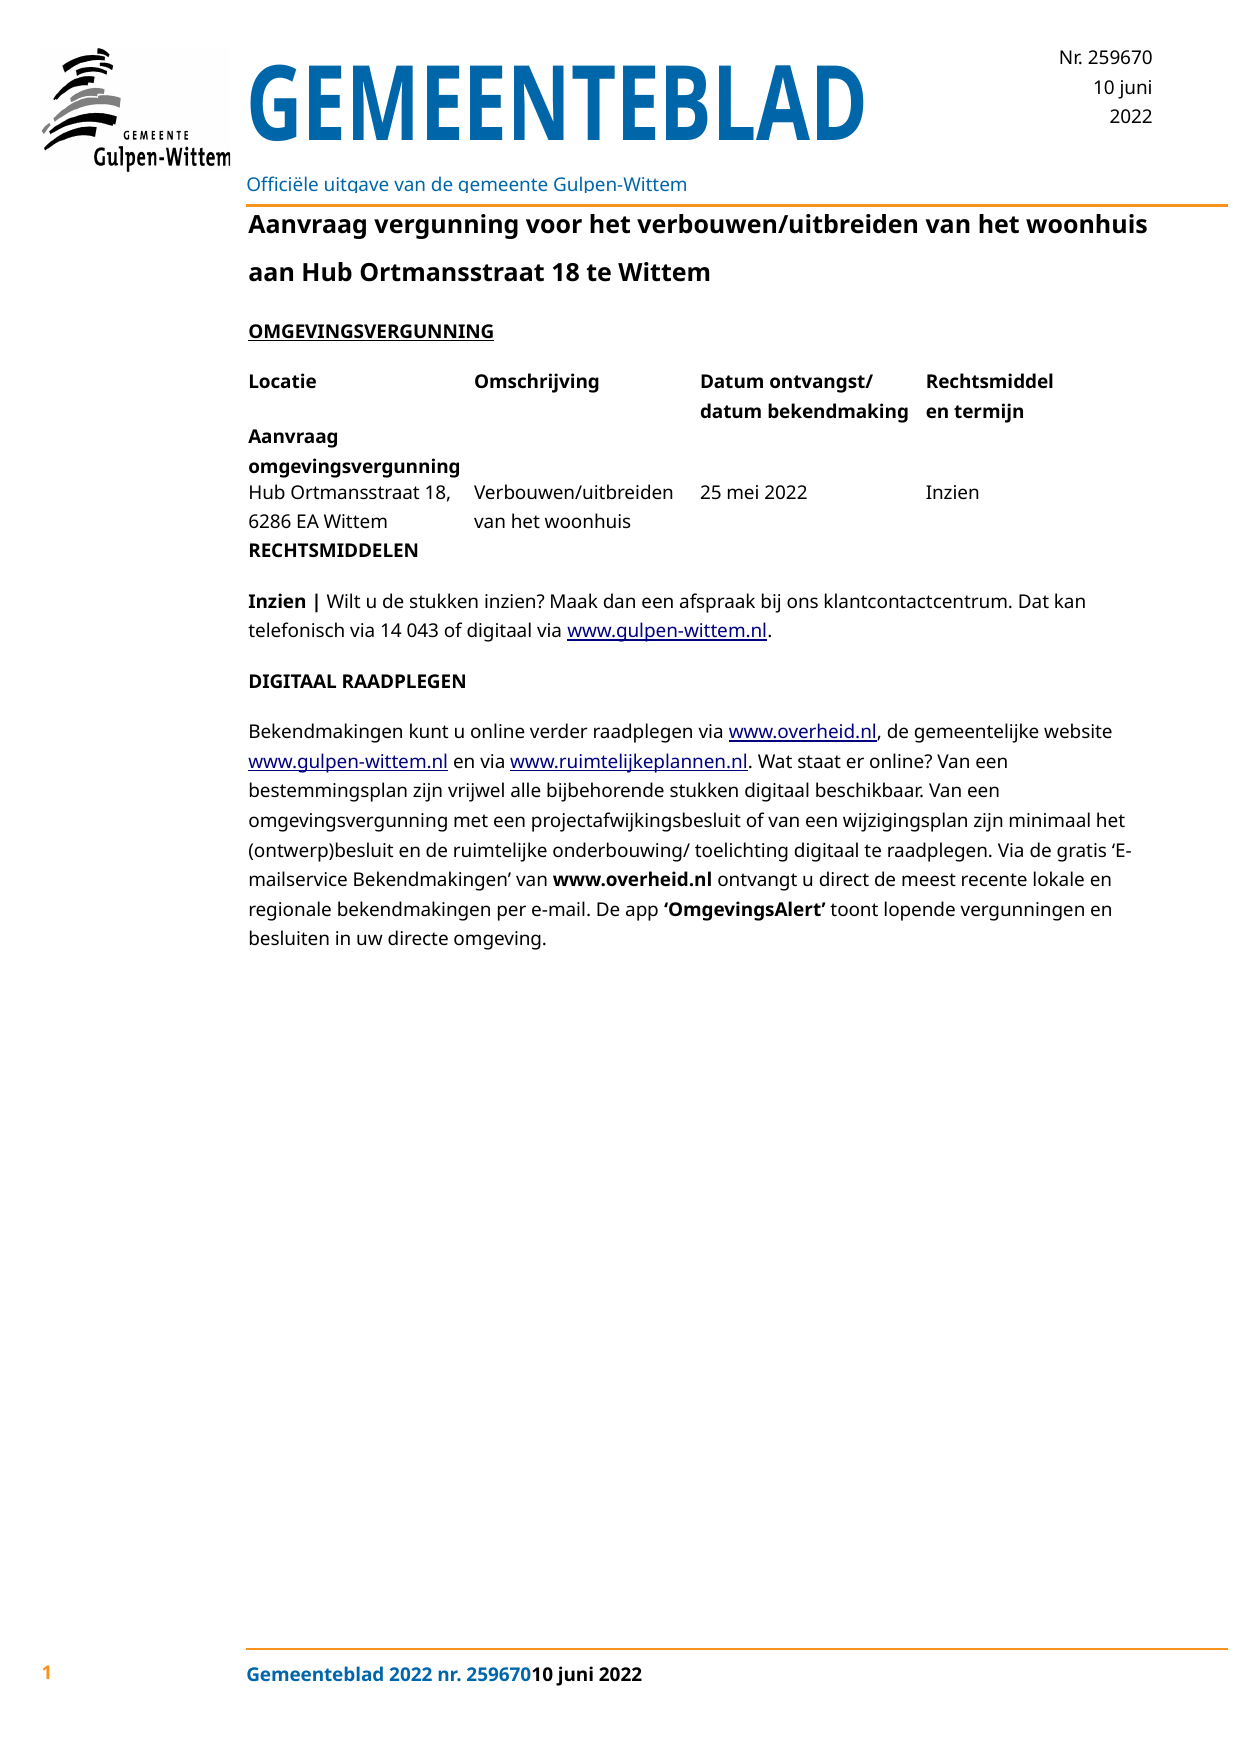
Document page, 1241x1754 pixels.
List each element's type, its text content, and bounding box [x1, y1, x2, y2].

table_cell Inzien [926, 479, 1152, 534]
text RECHTSMIDDELEN [248, 538, 1152, 563]
picture [41, 47, 231, 172]
table_header Rechtsmiddel en termijn [926, 369, 1152, 424]
text Aanvraag vergunning voor het verbouwen/uitbreiden van het woonhuis aan Hub Ortmansstraat 18 te Wittem [248, 207, 1152, 288]
table_header Datum ontvangst/ datum bekendmaking [700, 369, 926, 424]
table_cell 25 mei 2022 [700, 479, 926, 534]
table_cell [700, 424, 926, 479]
table_cell Verbouwen/uitbreiden van het woonhuis [474, 479, 700, 534]
text OMGEVINGSVERGUNNING [248, 318, 1152, 344]
table_header Locatie [248, 369, 474, 424]
table_cell [474, 424, 700, 479]
table_header Omschrijving [474, 369, 700, 424]
table_cell [926, 424, 1152, 479]
text DIGITAAL RAADPLEGEN [248, 668, 1152, 694]
text Bekendmakingen kunt u online verder raadplegen via www.overheid.nl, de gemeentelijke website www.gulpen-wittem.nl en via www.ruimtelijkeplannen.nl. Wat staat er online? Van een bestemmingsplan zijn vrijwel alle bijbehorende stukken digitaal beschikbaar. Van een omgevingsvergunning met een projectafwijkingsbesluit of van een wijzigingsplan zijn minimaal het (ontwerp)besluit en de ruimtelijke onderbouwing/ toelichting digitaal te raadplegen. Via de gratis ‘E-mailservice Bekendmakingen’ van www.overheid.nl ontvangt u direct de meest recente lokale en regionale bekendmakingen per e-mail. De app ‘OmgevingsAlert’ toont lopende vergunningen en besluiten in uw directe omgeving. [248, 718, 1152, 951]
table_cell Hub Ortmansstraat 18, 6286 EA Wittem [248, 479, 474, 534]
table_cell Aanvraag omgevingsvergunning [248, 424, 474, 479]
text Inzien | Wilt u de stukken inzien? Maak dan een afspraak bij ons klantcontactcentrum. Dat kan telefonisch via 14 043 of digitaal via www.gulpen-wittem.nl. [248, 588, 1152, 643]
